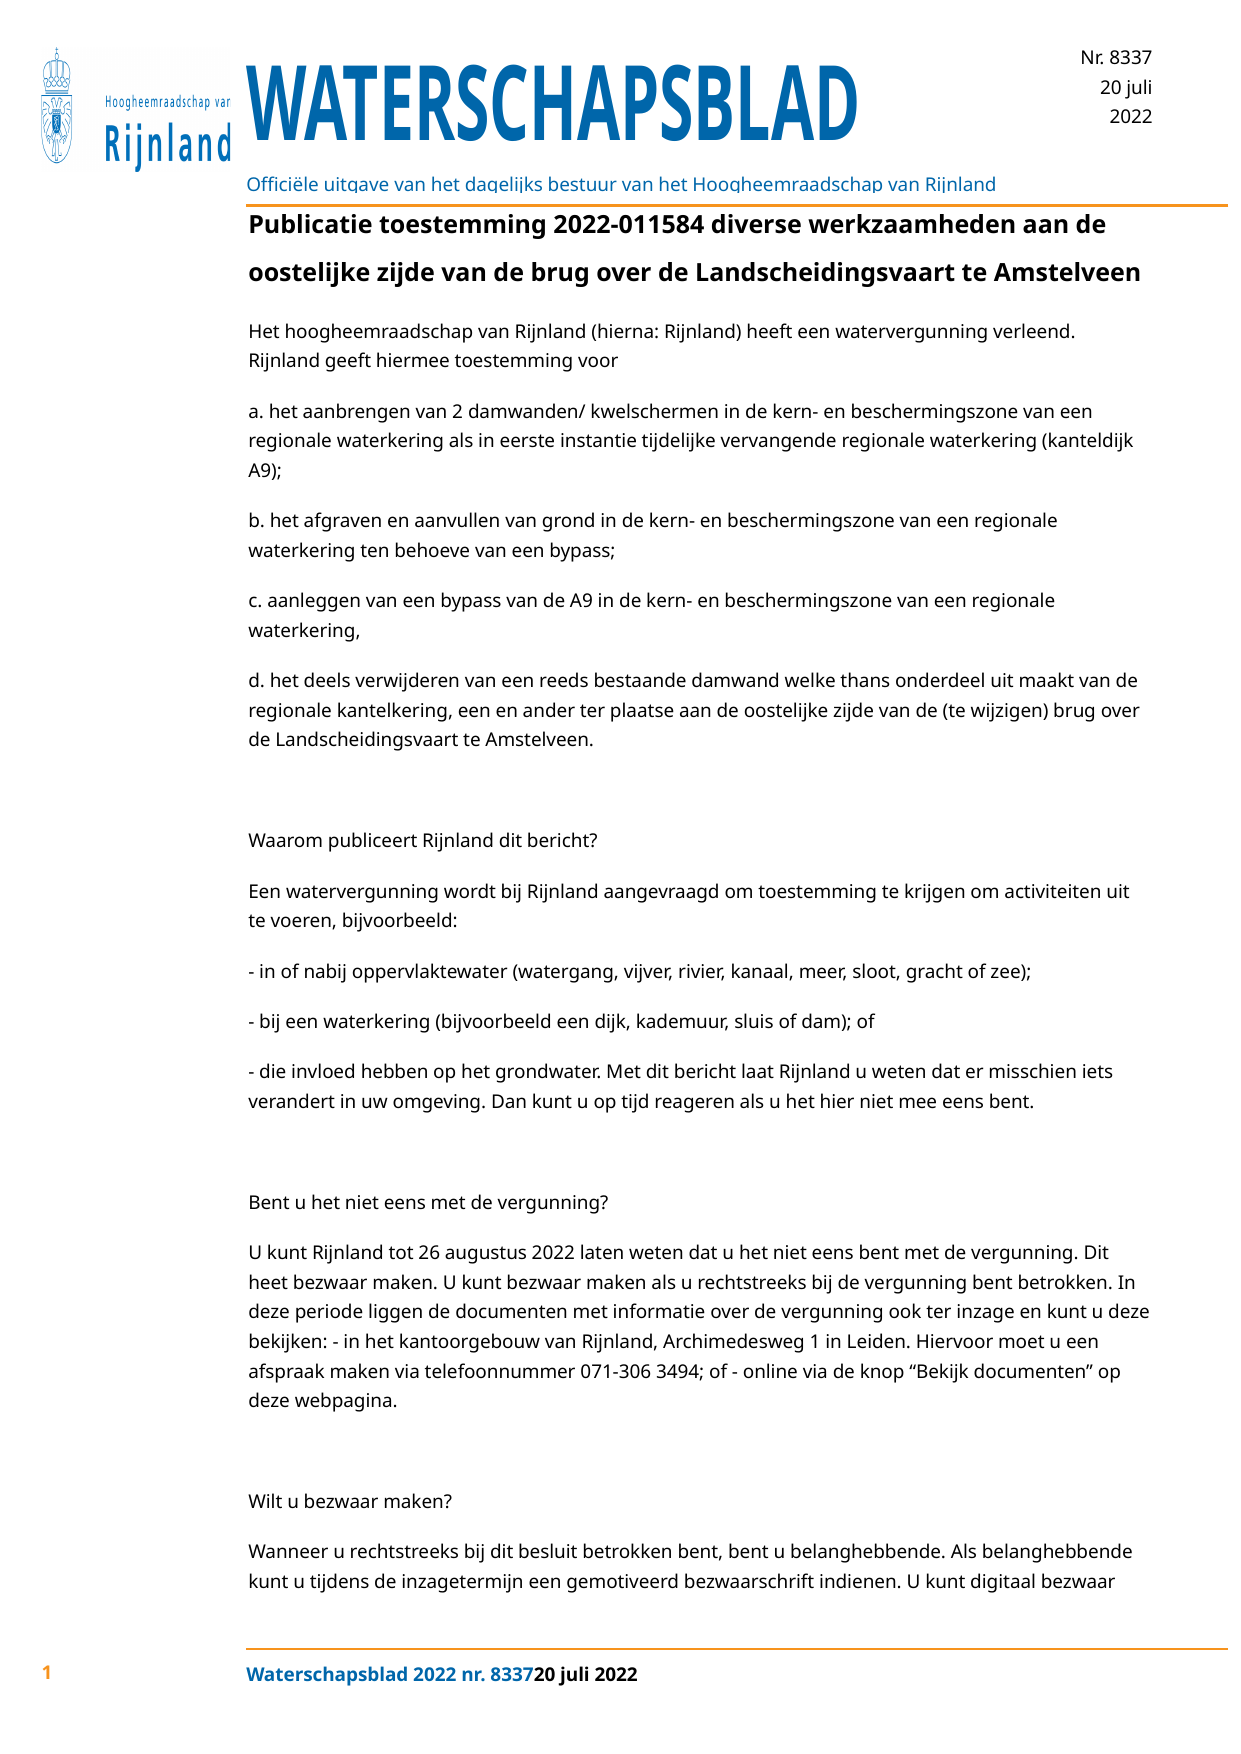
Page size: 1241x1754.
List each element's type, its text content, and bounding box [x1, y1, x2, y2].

text Het hoogheemraadschap van Rijnland (hierna: Rijnland) heeft een watervergunning verleend. Rijnland geeft hiermee toestemming voor [248, 318, 1152, 373]
text c. aanleggen van een bypass van de A9 in de kern- en beschermingszone van een regionale waterkering, [248, 587, 1152, 643]
text Een watervergunning wordt bij Rijnland aangevraagd om toestemming te krijgen om activiteiten uit te voeren, bijvoorbeeld: [248, 878, 1152, 933]
text - in of nabij oppervlaktewater (watergang, vijver, rivier, kanaal, meer, sloot, gracht of zee); [248, 958, 1152, 984]
text Waarom publiceert Rijnland dit bericht? [248, 827, 1152, 853]
text Wanneer u rechtstreeks bij dit besluit betrokken bent, bent u belanghebbende. Als belanghebbende kunt u tijdens de inzagetermijn een gemotiveerd bezwaarschrift indienen. U kunt digitaal bezwaar [248, 1539, 1152, 1594]
text - die invloed hebben op het grondwater. Met dit bericht laat Rijnland u weten dat er misschien iets verandert in uw omgeving. Dan kunt u op tijd reageren als u het hier niet mee eens bent. [248, 1059, 1152, 1114]
text Publicatie toestemming 2022-011584 diverse werkzaamheden aan de oostelijke zijde van de brug over de Landscheidingsvaart te Amstelveen [248, 207, 1152, 288]
text Bent u het niet eens met de vergunning? [248, 1189, 1152, 1215]
text - bij een waterkering (bijvoorbeeld een dijk, kademuur, sluis of dam); of [248, 1008, 1152, 1034]
text a. het aanbrengen van 2 damwanden/ kwelschermen in de kern- en beschermingszone van een regionale waterkering als in eerste instantie tijdelijke vervangende regionale waterkering (kanteldijk A9); [248, 398, 1152, 483]
text b. het afgraven en aanvullen van grond in de kern- en beschermingszone van een regionale waterkering ten behoeve van een bypass; [248, 507, 1152, 563]
text Wilt u bezwaar maken? [248, 1488, 1152, 1514]
text U kunt Rijnland tot 26 augustus 2022 laten weten dat u het niet eens bent met de vergunning. Dit heet bezwaar maken. U kunt bezwaar maken als u rechtstreeks bij de vergunning bent betrokken. In deze periode liggen de documenten met informatie over de vergunning ook ter inzage en kunt u deze bekijken: - in het kantoorgebouw van Rijnland, Archimedesweg 1 in Leiden. Hiervoor moet u een afspraak maken via telefoonnummer 071-306 3494; of - online via de knop “Bekijk documenten” op deze webpagina. [248, 1239, 1152, 1413]
picture [41, 47, 231, 172]
text d. het deels verwijderen van een reeds bestaande damwand welke thans onderdeel uit maakt van de regionale kantelkering, een en ander ter plaatse aan de oostelijke zijde van de (te wijzigen) brug over de Landscheidingsvaart te Amstelveen. [248, 667, 1152, 752]
